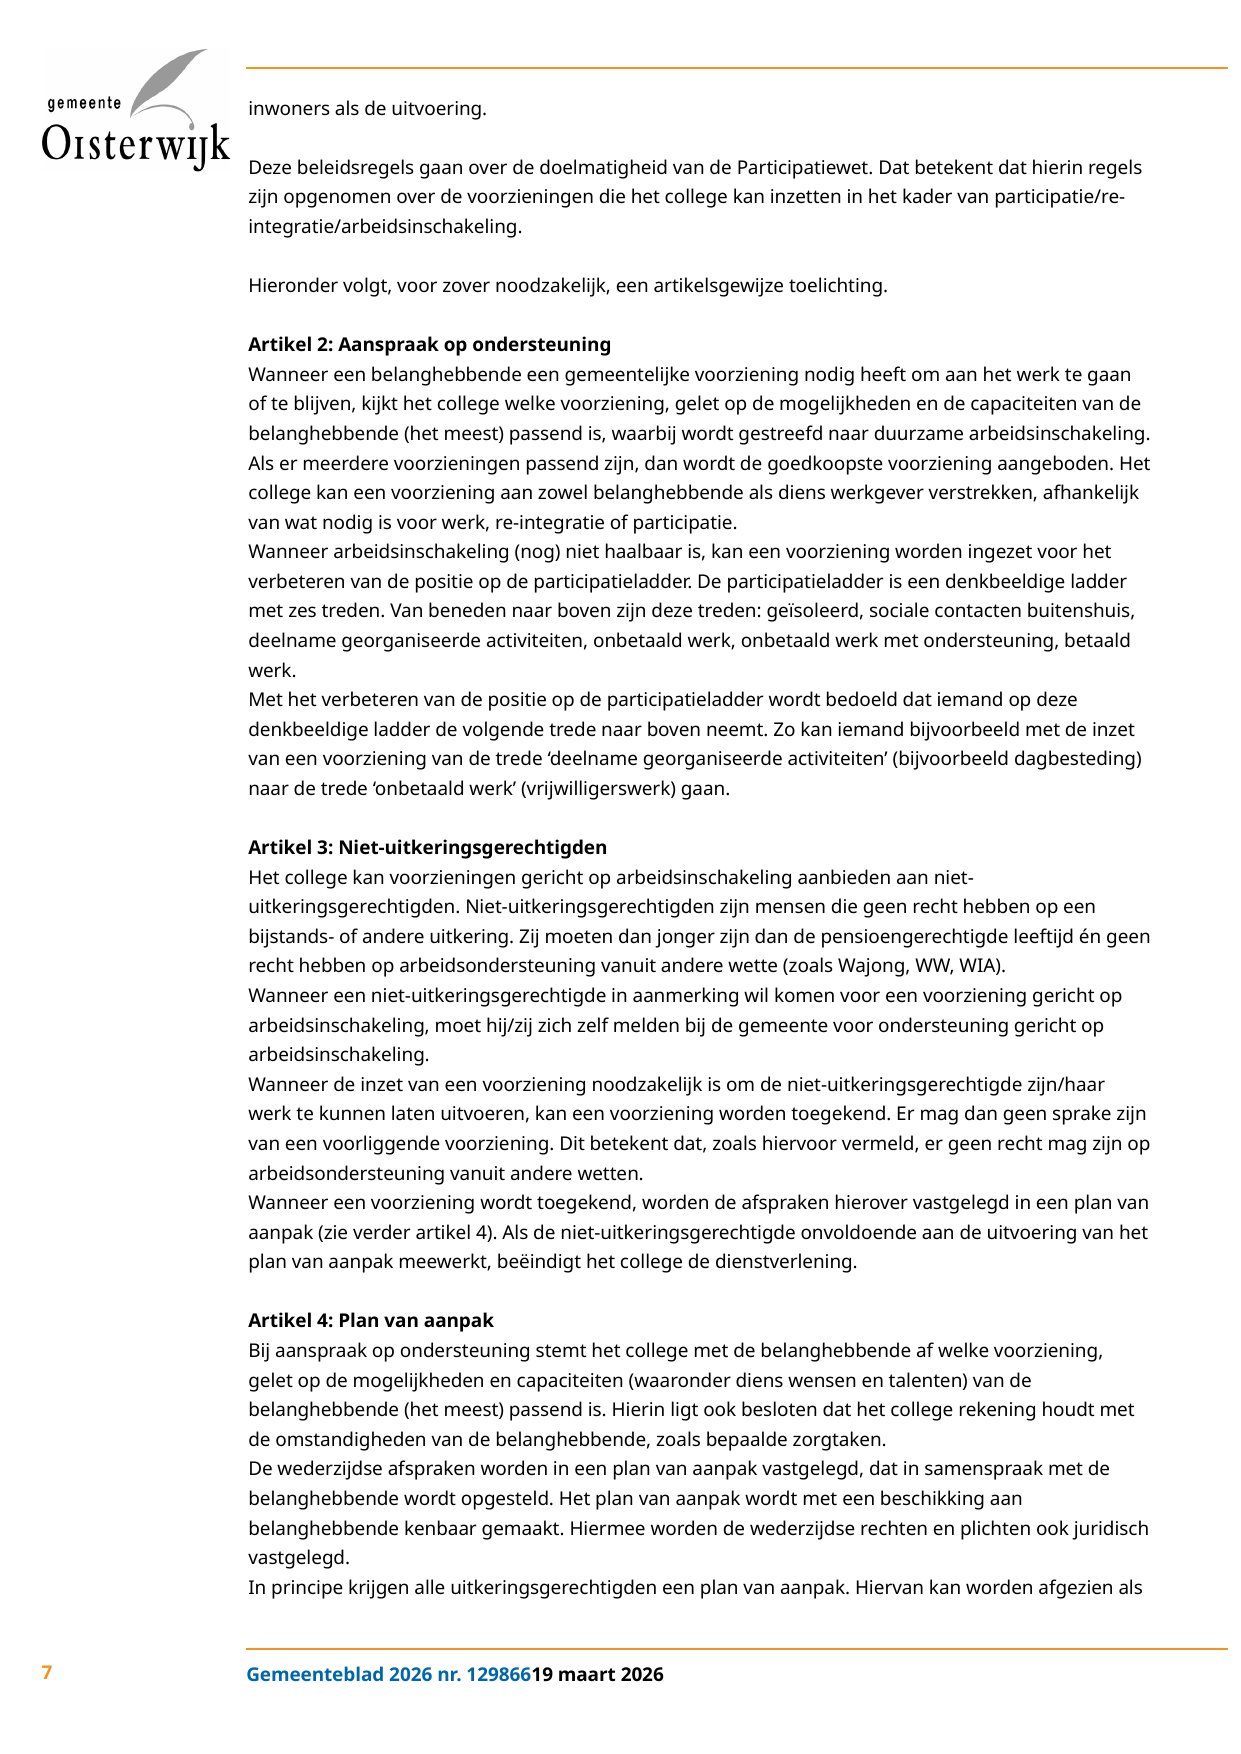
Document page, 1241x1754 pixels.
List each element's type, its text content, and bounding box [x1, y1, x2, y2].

text Wanneer een niet-uitkeringsgerechtigde in aanmerking wil komen voor een voorziening gericht op arbeidsinschakeling, moet hij/zij zich zelf melden bij de gemeente voor ondersteuning gericht op arbeidsinschakeling. [248, 982, 1152, 1067]
text Artikel 2: Aanspraak op ondersteuning [248, 331, 1152, 357]
text Wanneer een belanghebbende een gemeentelijke voorziening nodig heeft om aan het werk te gaan of te blijven, kijkt het college welke voorziening, gelet op de mogelijkheden en de capaciteiten van de belanghebbende (het meest) passend is, waarbij wordt gestreefd naar duurzame arbeidsinschakeling. Als er meerdere voorzieningen passend zijn, dan wordt de goedkoopste voorziening aangeboden. Het college kan een voorziening aan zowel belanghebbende als diens werkgever verstrekken, afhankelijk van wat nodig is voor werk, re-integratie of participatie. [248, 361, 1152, 535]
picture [41, 47, 231, 172]
text Artikel 4: Plan van aanpak [248, 1308, 1152, 1333]
text In principe krijgen alle uitkeringsgerechtigden een plan van aanpak. Hiervan kan worden afgezien als [248, 1574, 1152, 1600]
text Wanneer de inzet van een voorziening noodzakelijk is om de niet-uitkeringsgerechtigde zijn/haar werk te kunnen laten uitvoeren, kan een voorziening worden toegekend. Er mag dan geen sprake zijn van een voorliggende voorziening. Dit betekent dat, zoals hiervoor vermeld, er geen recht mag zijn op arbeidsondersteuning vanuit andere wetten. [248, 1071, 1152, 1186]
text Deze beleidsregels gaan over de doelmatigheid van de Participatiewet. Dat betekent dat hierin regels zijn opgenomen over de voorzieningen die het college kan inzetten in het kader van participatie/re-integratie/arbeidsinschakeling. [248, 154, 1152, 239]
text Artikel 3: Niet-uitkeringsgerechtigden [248, 834, 1152, 860]
text inwoners als de uitvoering. [248, 95, 1152, 121]
text Bij aanspraak op ondersteuning stemt het college met de belanghebbende af welke voorziening, gelet op de mogelijkheden en capaciteiten (waaronder diens wensen en talenten) van de belanghebbende (het meest) passend is. Hierin ligt ook besloten dat het college rekening houdt met de omstandigheden van de belanghebbende, zoals bepaalde zorgtaken. [248, 1337, 1152, 1452]
text Het college kan voorzieningen gericht op arbeidsinschakeling aanbieden aan niet-uitkeringsgerechtigden. Niet-uitkeringsgerechtigden zijn mensen die geen recht hebben op een bijstands- of andere uitkering. Zij moeten dan jonger zijn dan de pensioengerechtigde leeftijd én geen recht hebben op arbeidsondersteuning vanuit andere wette (zoals Wajong, WW, WIA). [248, 864, 1152, 978]
text Wanneer een voorziening wordt toegekend, worden de afspraken hierover vastgelegd in een plan van aanpak (zie verder artikel 4). Als de niet-uitkeringsgerechtigde onvoldoende aan de uitvoering van het plan van aanpak meewerkt, beëindigt het college de dienstverlening. [248, 1189, 1152, 1274]
text De wederzijdse afspraken worden in een plan van aanpak vastgelegd, dat in samenspraak met de belanghebbende wordt opgesteld. Het plan van aanpak wordt met een beschikking aan belanghebbende kenbaar gemaakt. Hiermee worden de wederzijdse rechten en plichten ook juridisch vastgelegd. [248, 1456, 1152, 1570]
text Hieronder volgt, voor zover noodzakelijk, een artikelsgewijze toelichting. [248, 272, 1152, 298]
text Met het verbeteren van de positie op de participatieladder wordt bedoeld dat iemand op deze denkbeeldige ladder de volgende trede naar boven neemt. Zo kan iemand bijvoorbeeld met de inzet van een voorziening van de trede ‘deelname georganiseerde activiteiten’ (bijvoorbeeld dagbesteding) naar de trede ‘onbetaald werk’ (vrijwilligerswerk) gaan. [248, 686, 1152, 801]
text Wanneer arbeidsinschakeling (nog) niet haalbaar is, kan een voorziening worden ingezet voor het verbeteren van de positie op de participatieladder. De participatieladder is een denkbeeldige ladder met zes treden. Van beneden naar boven zijn deze treden: geïsoleerd, sociale contacten buitenshuis, deelname georganiseerde activiteiten, onbetaald werk, onbetaald werk met ondersteuning, betaald werk. [248, 538, 1152, 683]
